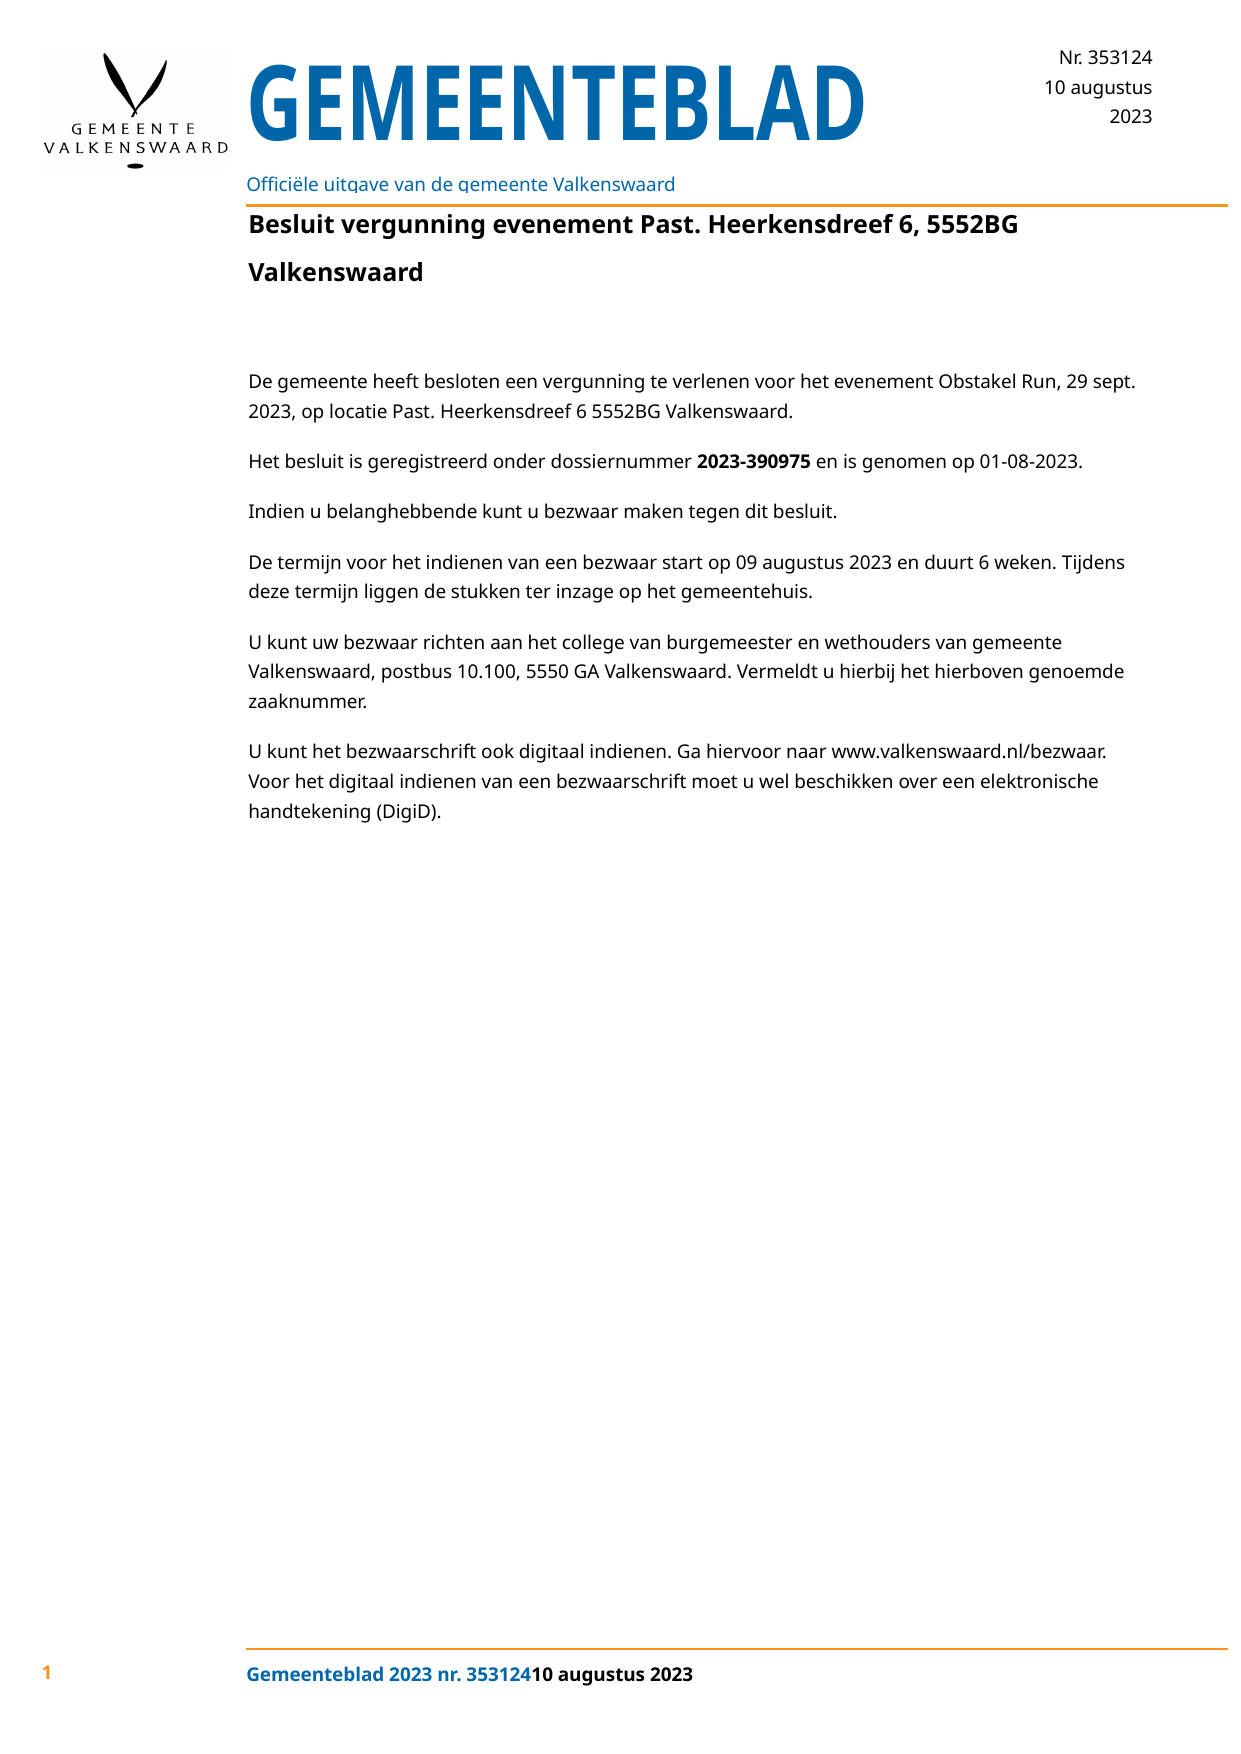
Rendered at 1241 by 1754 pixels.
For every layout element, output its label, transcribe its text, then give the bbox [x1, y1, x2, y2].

text U kunt uw bezwaar richten aan het college van burgemeester en wethouders van gemeente Valkenswaard, postbus 10.100, 5550 GA Valkenswaard. Vermeldt u hierbij het hierboven genoemde zaaknummer. [248, 629, 1152, 714]
picture [41, 47, 231, 172]
text Het besluit is geregistreerd onder dossiernummer 2023-390975 en is genomen op 01-08-2023. [248, 448, 1152, 474]
text De gemeente heeft besloten een vergunning te verlenen voor het evenement Obstakel Run, 29 sept. 2023, op locatie Past. Heerkensdreef 6 5552BG Valkenswaard. [248, 368, 1152, 424]
text Besluit vergunning evenement Past. Heerkensdreef 6, 5552BG Valkenswaard [248, 207, 1152, 288]
text De termijn voor het indienen van een bezwaar start op 09 augustus 2023 en duurt 6 weken. Tijdens deze termijn liggen de stukken ter inzage op het gemeentehuis. [248, 549, 1152, 604]
text U kunt het bezwaarschrift ook digitaal indienen. Ga hiervoor naar www.valkenswaard.nl/bezwaar. Voor het digitaal indienen van een bezwaarschrift moet u wel beschikken over een elektronische handtekening (DigiD). [248, 739, 1152, 824]
text Indien u belanghebbende kunt u bezwaar maken tegen dit besluit. [248, 499, 1152, 524]
